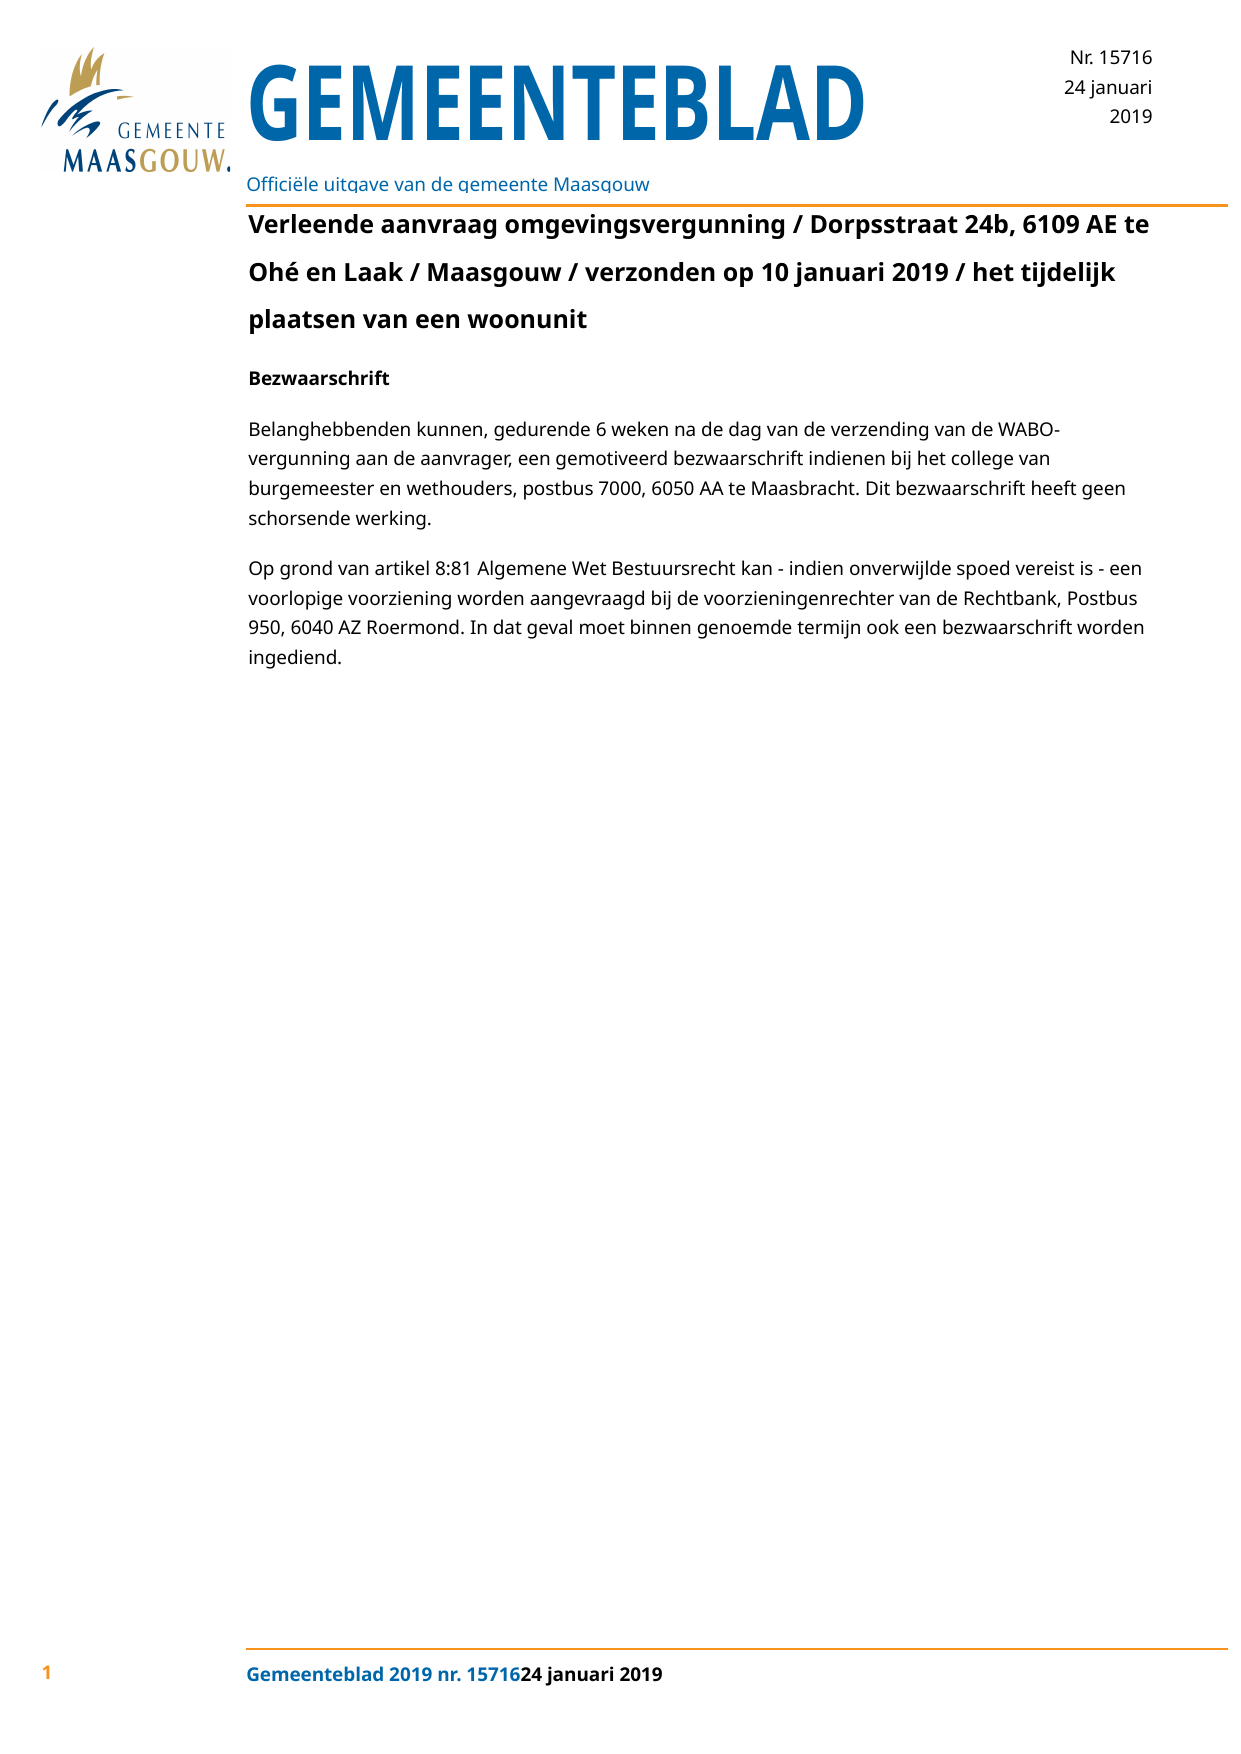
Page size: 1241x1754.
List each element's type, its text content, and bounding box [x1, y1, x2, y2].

text Belanghebbenden kunnen, gedurende 6 weken na de dag van de verzending van de WABO-vergunning aan de aanvrager, een gemotiveerd bezwaarschrift indienen bij het college van burgemeester en wethouders, postbus 7000, 6050 AA te Maasbracht. Dit bezwaarschrift heeft geen schorsende werking. [248, 416, 1152, 530]
text Op grond van artikel 8:81 Algemene Wet Bestuursrecht kan - indien onverwijlde spoed vereist is - een voorlopige voorziening worden aangevraagd bij de voorzieningenrechter van de Rechtbank, Postbus 950, 6040 AZ Roermond. In dat geval moet binnen genoemde termijn ook een bezwaarschrift worden ingediend. [248, 555, 1152, 669]
text Bezwaarschrift [248, 366, 1152, 391]
text Verleende aanvraag omgevingsvergunning / Dorpsstraat 24b, 6109 AE te Ohé en Laak / Maasgouw / verzonden op 10 januari 2019 / het tijdelijk plaatsen van een woonunit [248, 207, 1152, 336]
picture [41, 47, 231, 172]
